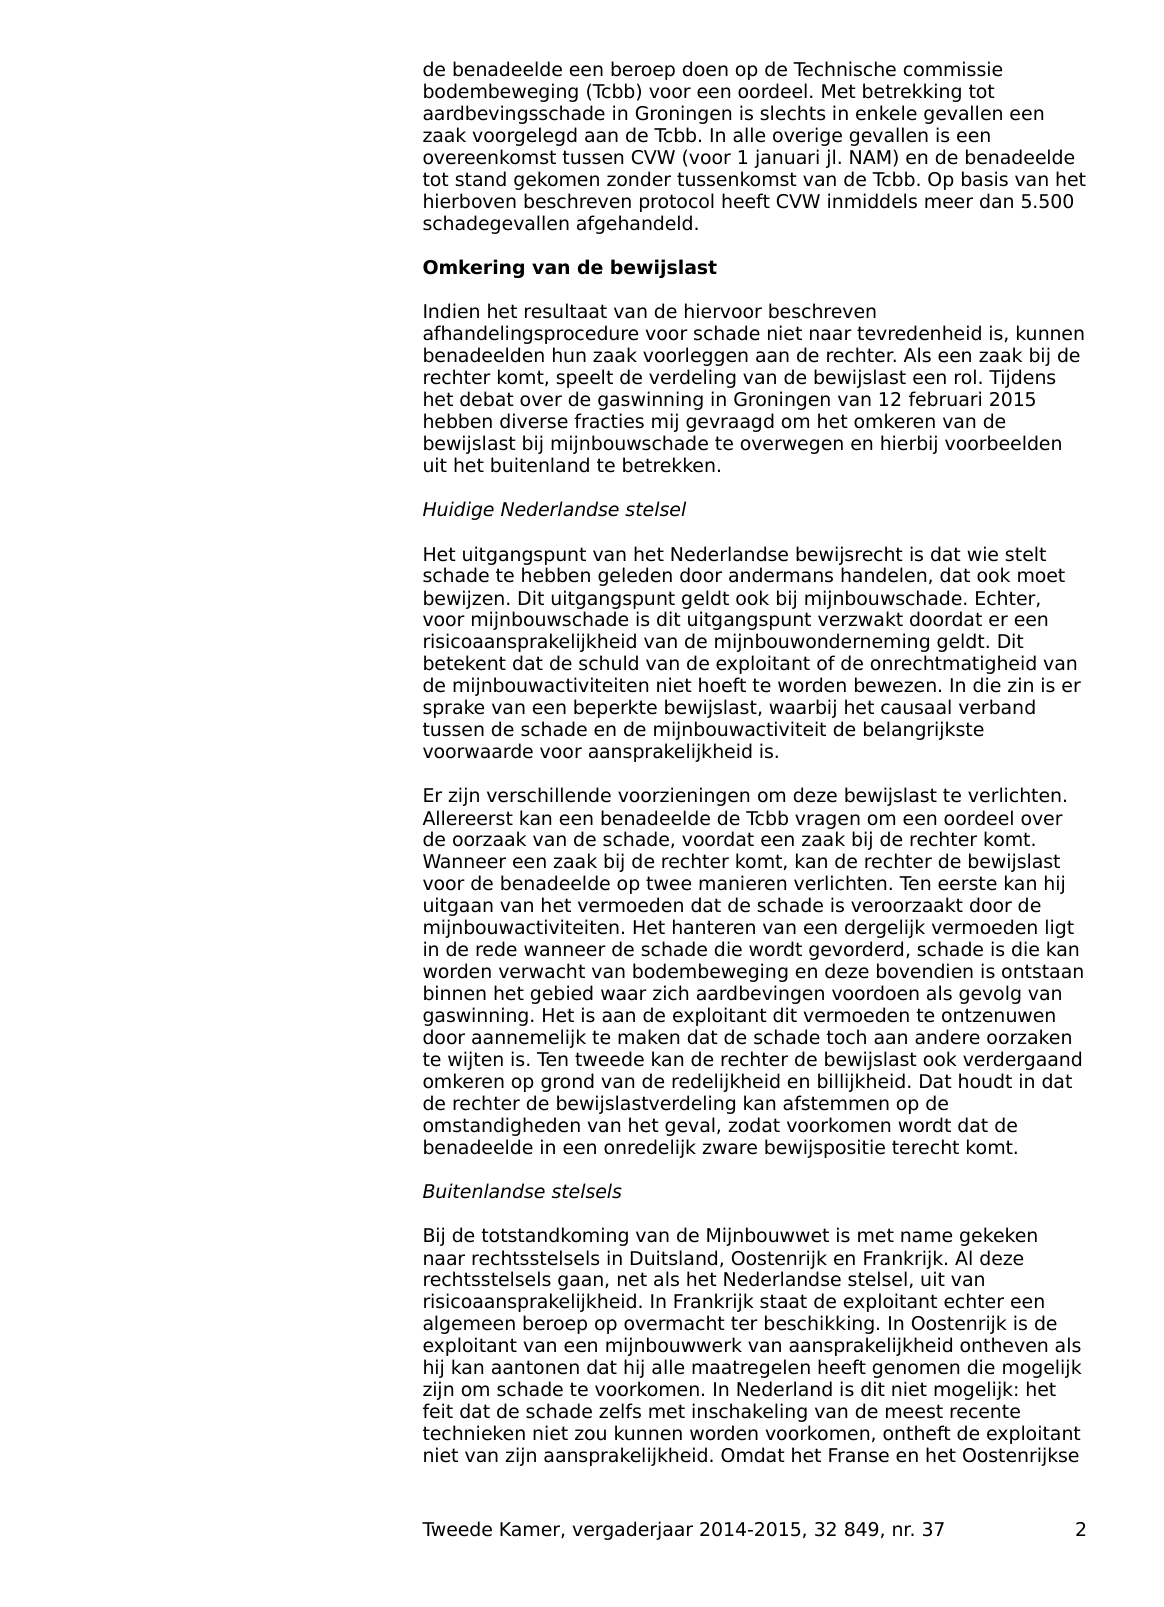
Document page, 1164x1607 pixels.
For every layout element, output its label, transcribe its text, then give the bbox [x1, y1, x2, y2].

subtitle Buitenlandse stelsels [422, 1181, 1087, 1203]
text Het uitgangspunt van het Nederlandse bewijsrecht is dat wie stelt schade te hebben geleden door andermans handelen, dat ook moet bewijzen. Dit uitgangspunt geldt ook bij mijnbouwschade. Echter, voor mijnbouwschade is dit uitgangspunt verzwakt doordat er een risicoaansprakelijkheid van de mijnbouwonderneming geldt. Dit betekent dat de schuld van de exploitant of de onrechtmatigheid van de mijnbouwactiviteiten niet hoeft te worden bewezen. In die zin is er sprake van een beperkte bewijslast, waarbij het causaal verband tussen de schade en de mijnbouwactiviteit de belangrijkste voorwaarde voor aansprakelijkheid is. [422, 543, 1087, 763]
text Bij de totstandkoming van de Mijnbouwwet is met name gekeken naar rechtsstelsels in Duitsland, Oostenrijk en Frankrijk. Al deze rechtsstelsels gaan, net als het Nederlandse stelsel, uit van risicoaansprakelijkheid. In Frankrijk staat de exploitant echter een algemeen beroep op overmacht ter beschikking. In Oostenrijk is de exploitant van een mijnbouwwerk van aansprakelijkheid ontheven als hij kan aantonen dat hij alle maatregelen heeft genomen die mogelijk zijn om schade te voorkomen. In Nederland is dit niet mogelijk: het feit dat de schade zelfs met inschakeling van de meest recente technieken niet zou kunnen worden voorkomen, ontheft de exploitant niet van zijn aansprakelijkheid. Omdat het Franse en het Oostenrijkse [422, 1225, 1087, 1467]
subtitle Huidige Nederlandse stelsel [422, 499, 1087, 521]
text Indien het resultaat van de hiervoor beschreven afhandelingsprocedure voor schade niet naar tevredenheid is, kunnen benadeelden hun zaak voorleggen aan de rechter. Als een zaak bij de rechter komt, speelt de verdeling van de bewijslast een rol. Tijdens het debat over de gaswinning in Groningen van 12 februari 2015 hebben diverse fracties mij gevraagd om het omkeren van de bewijslast bij mijnbouwschade te overwegen en hierbij voorbeelden uit het buitenland te betrekken. [422, 301, 1087, 477]
text de benadeelde een beroep doen op de Technische commissie bodembeweging (Tcbb) voor een oordeel. Met betrekking tot aardbevingsschade in Groningen is slechts in enkele gevallen een zaak voorgelegd aan de Tcbb. In alle overige gevallen is een overeenkomst tussen CVW (voor 1 januari jl. NAM) en de benadeelde tot stand gekomen zonder tussenkomst van de Tcbb. Op basis van het hierboven beschreven protocol heeft CVW inmiddels meer dan 5.500 schadegevallen afgehandeld. [422, 59, 1087, 235]
subtitle Omkering van de bewijslast [422, 257, 1087, 279]
text Er zijn verschillende voorzieningen om deze bewijslast te verlichten. Allereerst kan een benadeelde de Tcbb vragen om een oordeel over de oorzaak van de schade, voordat een zaak bij de rechter komt. Wanneer een zaak bij de rechter komt, kan de rechter de bewijslast voor de benadeelde op twee manieren verlichten. Ten eerste kan hij uitgaan van het vermoeden dat de schade is veroorzaakt door de mijnbouwactiviteiten. Het hanteren van een dergelijk vermoeden ligt in de rede wanneer de schade die wordt gevorderd, schade is die kan worden verwacht van bodembeweging en deze bovendien is ontstaan binnen het gebied waar zich aardbevingen voordoen als gevolg van gaswinning. Het is aan de exploitant dit vermoeden te ontzenuwen door aannemelijk te maken dat de schade toch aan andere oorzaken te wijten is. Ten tweede kan de rechter de bewijslast ook verdergaand omkeren op grond van de redelijkheid en billijkheid. Dat houdt in dat de rechter de bewijslastverdeling kan afstemmen op de omstandigheden van het geval, zodat voorkomen wordt dat de benadeelde in een onredelijk zware bewijspositie terecht komt. [422, 785, 1087, 1159]
